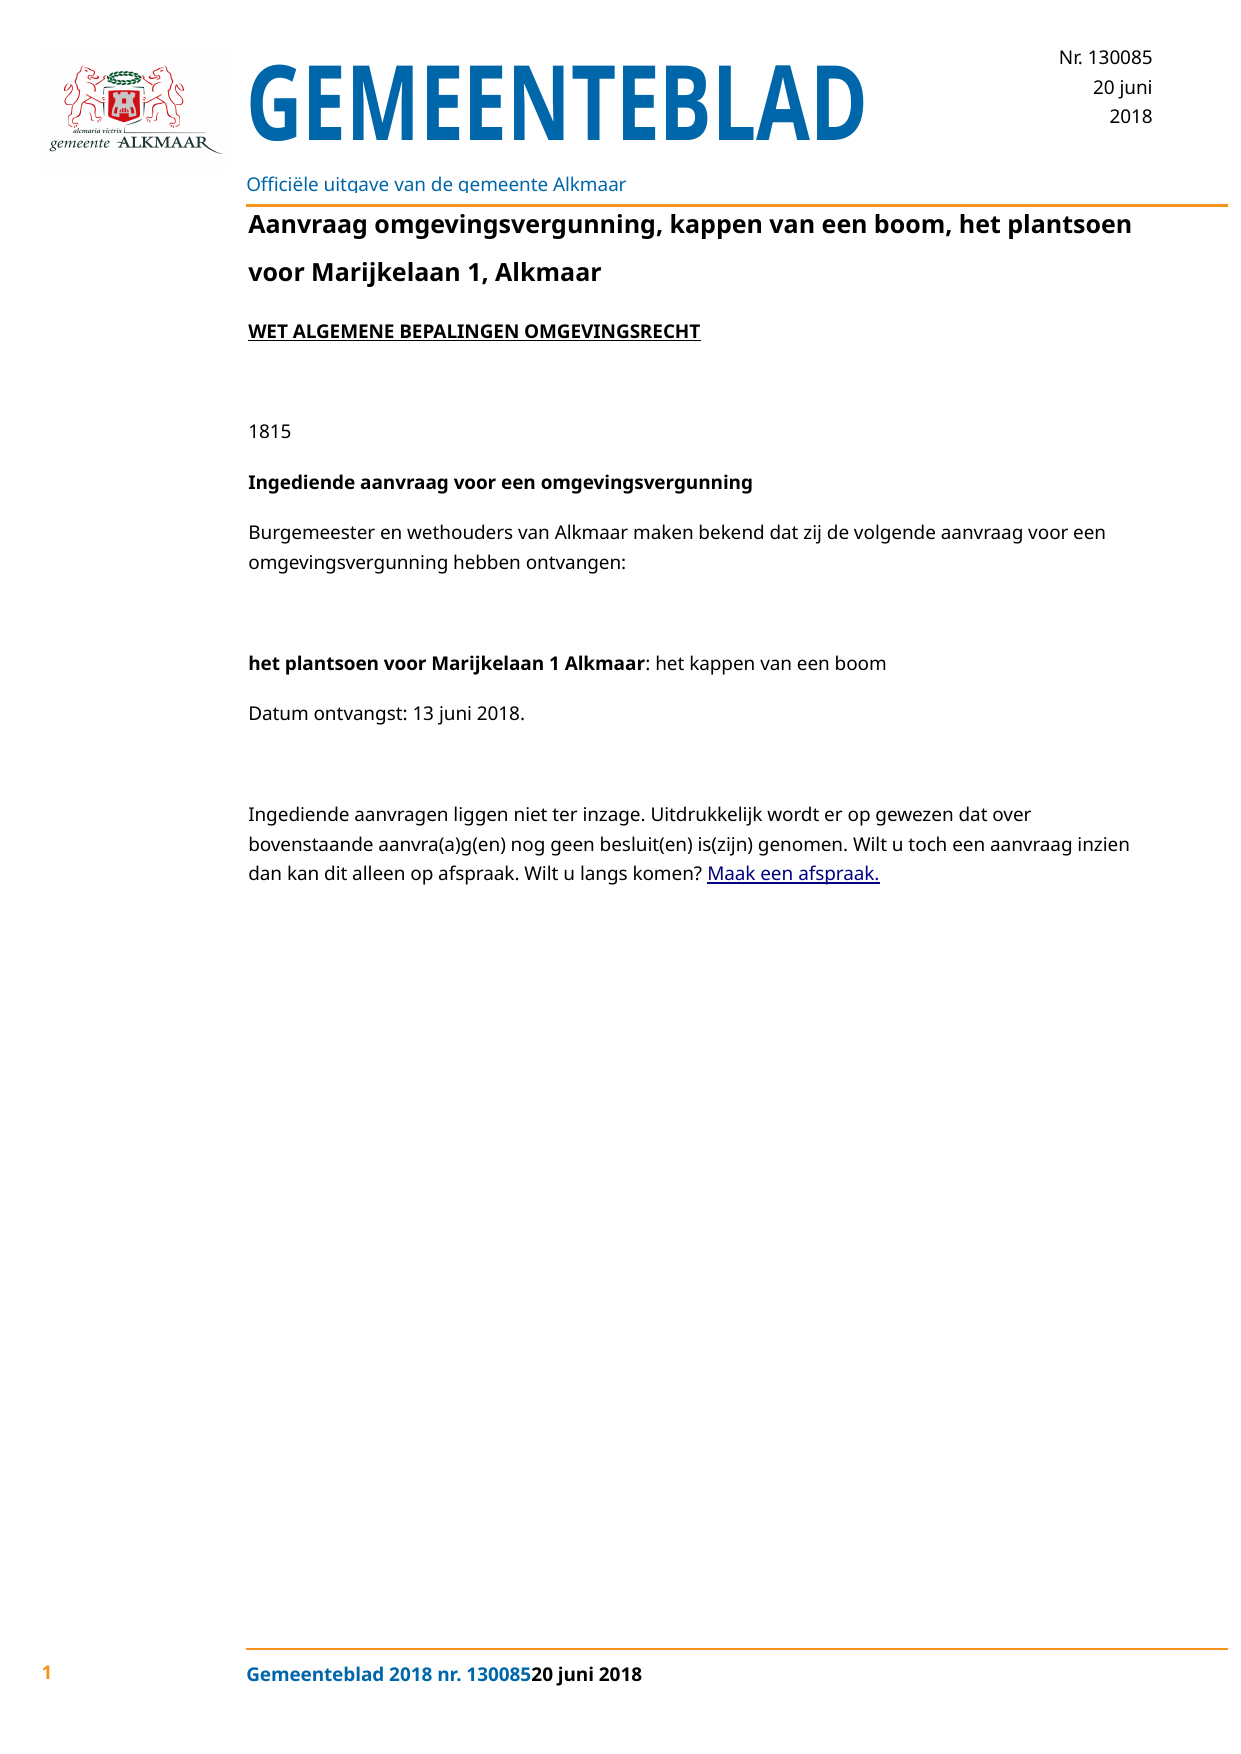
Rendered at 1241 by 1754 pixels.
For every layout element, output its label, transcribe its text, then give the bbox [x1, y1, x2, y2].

text het plantsoen voor Marijkelaan 1 Alkmaar: het kappen van een boom [248, 650, 1152, 676]
text Datum ontvangst: 13 juni 2018. [248, 700, 1152, 726]
text 1815 [248, 419, 1152, 444]
picture [41, 47, 231, 172]
text Aanvraag omgevingsvergunning, kappen van een boom, het plantsoen voor Marijkelaan 1, Alkmaar [248, 207, 1152, 288]
text WET ALGEMENE BEPALINGEN OMGEVINGSRECHT [248, 318, 1152, 344]
text Burgemeester en wethouders van Alkmaar maken bekend dat zij de volgende aanvraag voor een omgevingsvergunning hebben ontvangen: [248, 519, 1152, 575]
text Ingediende aanvragen liggen niet ter inzage. Uitdrukkelijk wordt er op gewezen dat over bovenstaande aanvra(a)g(en) nog geen besluit(en) is(zijn) genomen. Wilt u toch een aanvraag inzien dan kan dit alleen op afspraak. Wilt u langs komen? Maak een afspraak. [248, 801, 1152, 886]
text Ingediende aanvraag voor een omgevingsvergunning [248, 469, 1152, 495]
